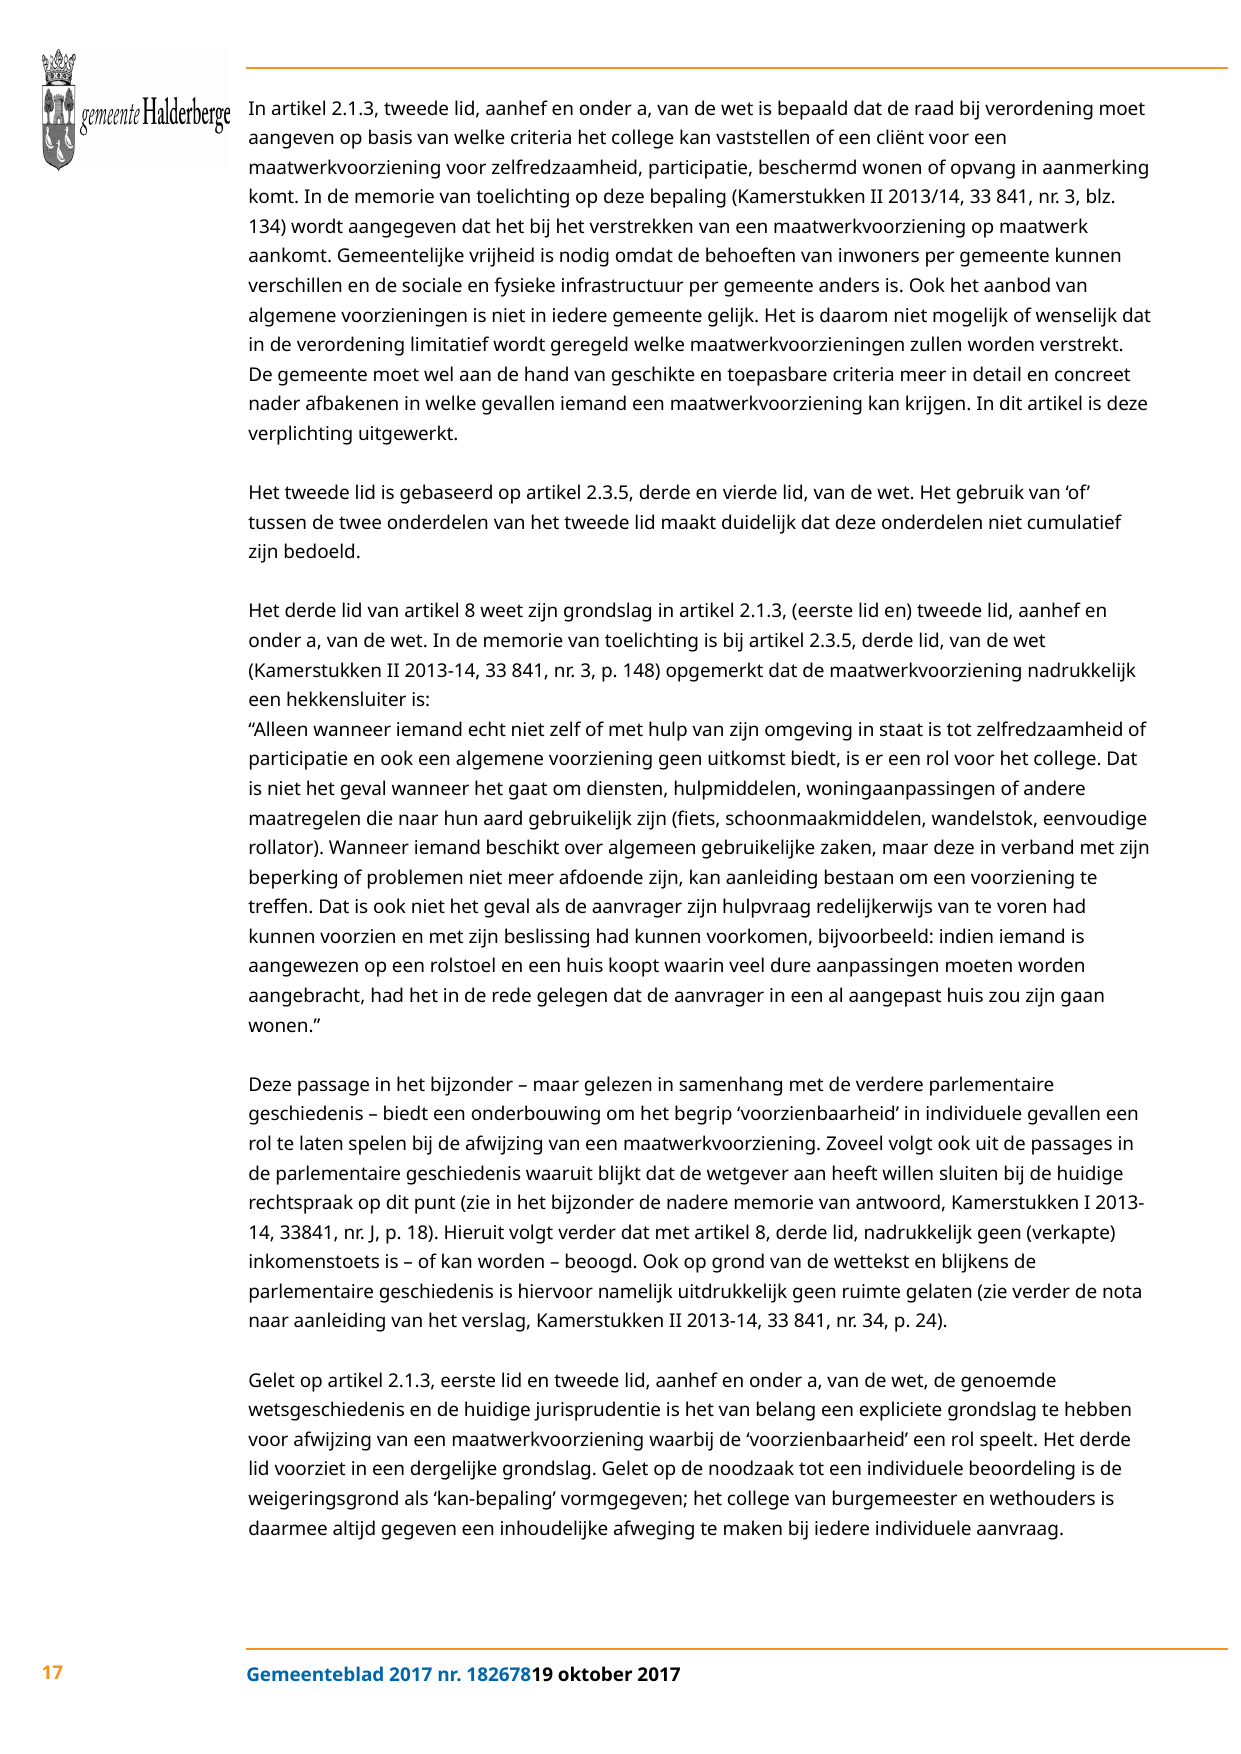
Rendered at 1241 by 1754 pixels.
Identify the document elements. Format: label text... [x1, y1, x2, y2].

text In artikel 2.1.3, tweede lid, aanhef en onder a, van de wet is bepaald dat de raad bij verordening moet aangeven op basis van welke criteria het college kan vaststellen of een cliënt voor een maatwerkvoorziening voor zelfredzaamheid, participatie, beschermd wonen of opvang in aanmerking komt. In de memorie van toelichting op deze bepaling (Kamerstukken II 2013/14, 33 841, nr. 3, blz. 134) wordt aangegeven dat het bij het verstrekken van een maatwerkvoorziening op maatwerk aankomt. Gemeentelijke vrijheid is nodig omdat de behoeften van inwoners per gemeente kunnen verschillen en de sociale en fysieke infrastructuur per gemeente anders is. Ook het aanbod van algemene voorzieningen is niet in iedere gemeente gelijk. Het is daarom niet mogelijk of wenselijk dat in de verordening limitatief wordt geregeld welke maatwerkvoorzieningen zullen worden verstrekt. De gemeente moet wel aan de hand van geschikte en toepasbare criteria meer in detail en concreet nader afbakenen in welke gevallen iemand een maatwerkvoorziening kan krijgen. In dit artikel is deze verplichting uitgewerkt. [248, 95, 1152, 446]
text Het derde lid van artikel 8 weet zijn grondslag in artikel 2.1.3, (eerste lid en) tweede lid, aanhef en onder a, van de wet. In de memorie van toelichting is bij artikel 2.3.5, derde lid, van de wet (Kamerstukken II 2013-14, 33 841, nr. 3, p. 148) opgemerkt dat de maatwerkvoorziening nadrukkelijk een hekkensluiter is: [248, 598, 1152, 712]
text Het tweede lid is gebaseerd op artikel 2.3.5, derde en vierde lid, van de wet. Het gebruik van ‘of’ tussen de twee onderdelen van het tweede lid maakt duidelijk dat deze onderdelen niet cumulatief zijn bedoeld. [248, 479, 1152, 564]
text “Alleen wanneer iemand echt niet zelf of met hulp van zijn omgeving in staat is tot zelfredzaamheid of participatie en ook een algemene voorziening geen uitkomst biedt, is er een rol voor het college. Dat is niet het geval wanneer het gaat om diensten, hulpmiddelen, woningaanpassingen of andere maatregelen die naar hun aard gebruikelijk zijn (fiets, schoonmaakmiddelen, wandelstok, eenvoudige rollator). Wanneer iemand beschikt over algemeen gebruikelijke zaken, maar deze in verband met zijn beperking of problemen niet meer afdoende zijn, kan aanleiding bestaan om een voorziening te treffen. Dat is ook niet het geval als de aanvrager zijn hulpvraag redelijkerwijs van te voren had kunnen voorzien en met zijn beslissing had kunnen voorkomen, bijvoorbeeld: indien iemand is aangewezen op een rolstoel en een huis koopt waarin veel dure aanpassingen moeten worden aangebracht, had het in de rede gelegen dat de aanvrager in een al aangepast huis zou zijn gaan wonen.” [248, 716, 1152, 1038]
text Gelet op artikel 2.1.3, eerste lid en tweede lid, aanhef en onder a, van de wet, de genoemde wetsgeschiedenis en de huidige jurisprudentie is het van belang een expliciete grondslag te hebben voor afwijzing van een maatwerkvoorziening waarbij de ‘voorzienbaarheid’ een rol speelt. Het derde lid voorziet in een dergelijke grondslag. Gelet op de noodzaak tot een individuele beoordeling is de weigeringsgrond als ‘kan-bepaling’ vormgegeven; het college van burgemeester en wethouders is daarmee altijd gegeven een inhoudelijke afweging te maken bij iedere individuele aanvraag. [248, 1367, 1152, 1541]
picture [41, 47, 231, 172]
text Deze passage in het bijzonder – maar gelezen in samenhang met de verdere parlementaire geschiedenis – biedt een onderbouwing om het begrip ‘voorzienbaarheid’ in individuele gevallen een rol te laten spelen bij de afwijzing van een maatwerkvoorziening. Zoveel volgt ook uit de passages in de parlementaire geschiedenis waaruit blijkt dat de wetgever aan heeft willen sluiten bij de huidige rechtspraak op dit punt (zie in het bijzonder de nadere memorie van antwoord, Kamerstukken I 2013-14, 33841, nr. J, p. 18). Hieruit volgt verder dat met artikel 8, derde lid, nadrukkelijk geen (verkapte) inkomenstoets is – of kan worden – beoogd. Ook op grond van de wettekst en blijkens de parlementaire geschiedenis is hiervoor namelijk uitdrukkelijk geen ruimte gelaten (zie verder de nota naar aanleiding van het verslag, Kamerstukken II 2013-14, 33 841, nr. 34, p. 24). [248, 1071, 1152, 1333]
